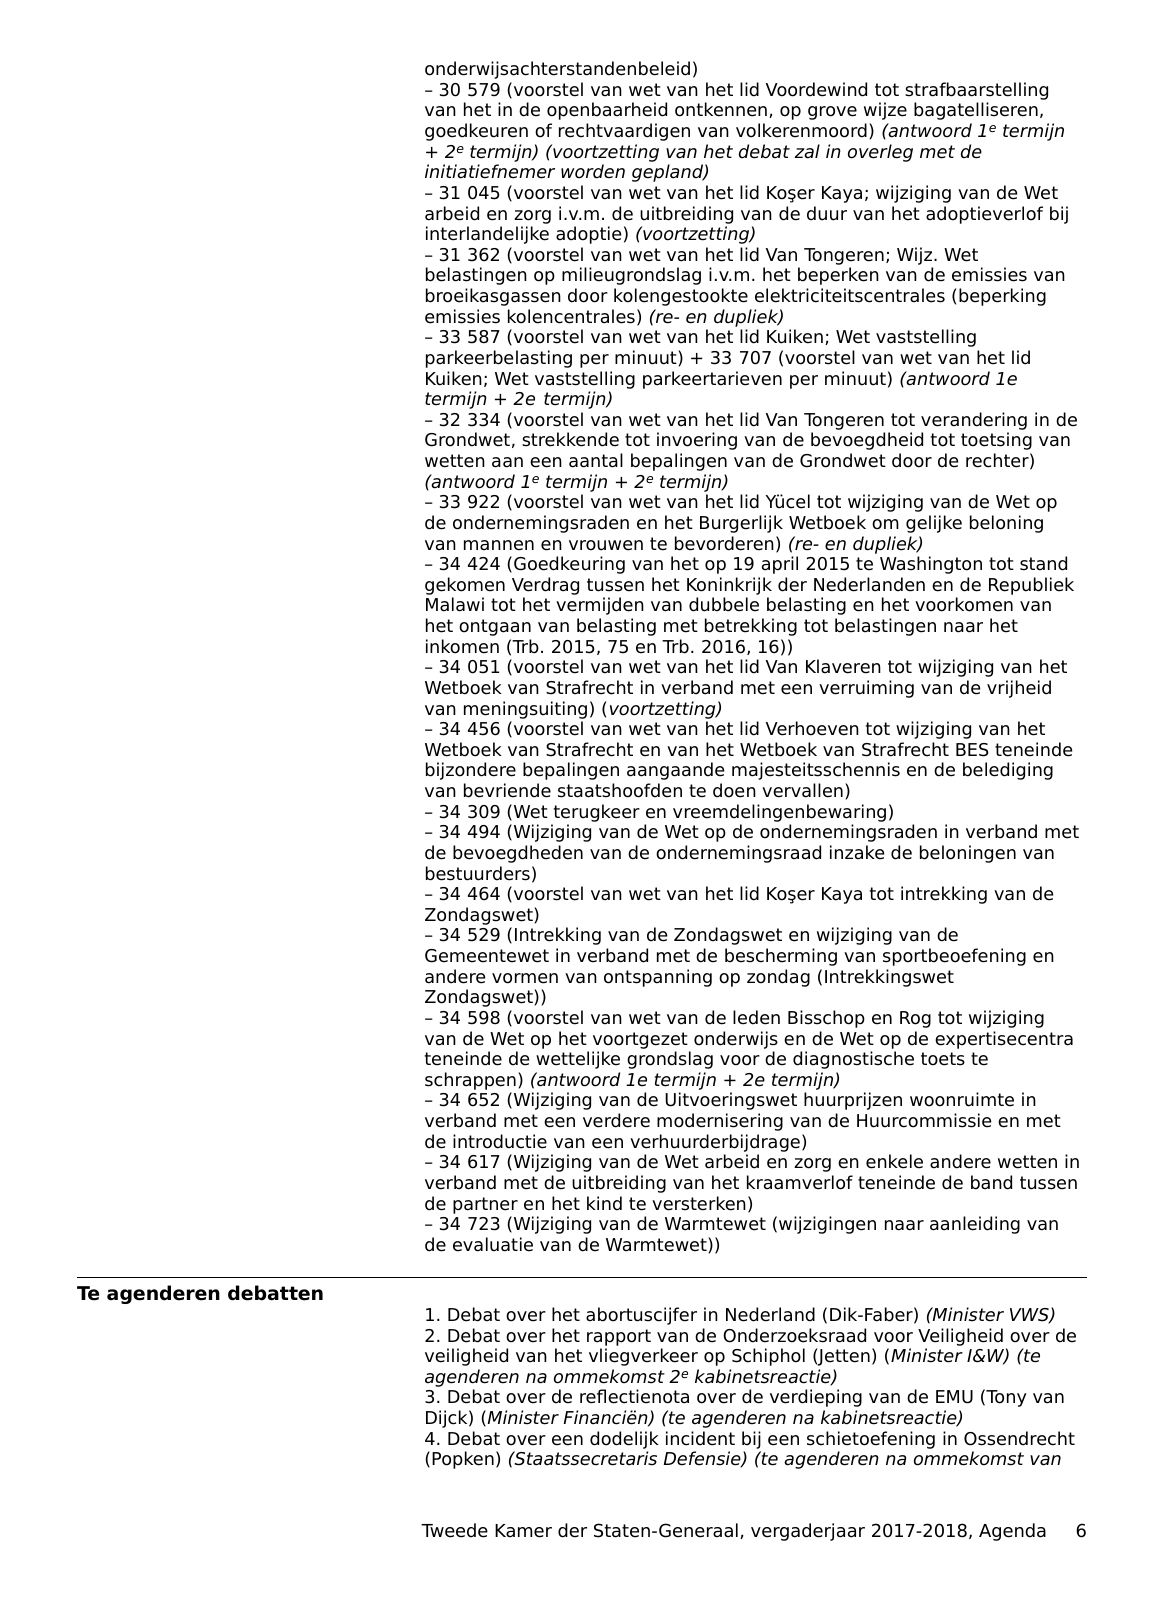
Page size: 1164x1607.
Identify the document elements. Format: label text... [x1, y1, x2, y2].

table_cell [401, 492, 418, 554]
table_cell [77, 884, 401, 925]
table_cell [77, 554, 401, 657]
table_cell [401, 410, 418, 492]
table_cell [77, 1429, 401, 1470]
table_cell – 31 045 (voorstel van wet van het lid Koşer Kaya; wijziging van de Wet arbeid en zorg i.v.m. de uitbreiding van de duur van het adoptieverlof bij interlandelijke adoptie) (voortzetting) [418, 183, 1087, 245]
table_cell [401, 1214, 418, 1255]
table_cell – 31 362 (voorstel van wet van het lid Van Tongeren; Wijz. Wet belastingen op milieugrondslag i.v.m. het beperken van de emissies van broeikasgassen door kolengestookte elektriciteitscentrales (beperking emissies kolencentrales) (re- en dupliek) [418, 245, 1087, 327]
table_cell onderwijsachterstandenbeleid) [418, 59, 1087, 80]
table_header [418, 1278, 1087, 1305]
table_cell [401, 925, 418, 1008]
table_cell [77, 925, 401, 1008]
table_cell – 30 579 (voorstel van wet van het lid Voordewind tot strafbaarstelling van het in de openbaarheid ontkennen, op grove wijze bagatelliseren, goedkeuren of rechtvaardigen van volkerenmoord) (antwoord 1e termijn + 2e termijn) (voortzetting van het debat zal in overleg met de initiatiefnemer worden gepland) [418, 80, 1087, 183]
table_cell [401, 327, 418, 410]
table_cell [401, 1429, 418, 1470]
table_cell 4. Debat over een dodelijk incident bij een schietoefening in Ossendrecht (Popken) (Staatssecretaris Defensie) (te agenderen na ommekomst van [418, 1429, 1087, 1470]
table_cell [401, 884, 418, 925]
table_cell [77, 1152, 401, 1214]
table_cell [401, 1090, 418, 1152]
table_cell [401, 245, 418, 327]
table_cell – 34 464 (voorstel van wet van het lid Koşer Kaya tot intrekking van de Zondagswet) [418, 884, 1087, 925]
table_cell [77, 492, 401, 554]
table_header Te agenderen debatten [77, 1278, 401, 1305]
table_cell [401, 80, 418, 183]
table_cell [77, 719, 401, 802]
table_cell [77, 410, 401, 492]
table_cell – 34 456 (voorstel van wet van het lid Verhoeven tot wijziging van het Wetboek van Strafrecht en van het Wetboek van Strafrecht BES teneinde bijzondere bepalingen aangaande majesteitsschennis en de belediging van bevriende staatshoofden te doen vervallen) [418, 719, 1087, 802]
table_cell [401, 1008, 418, 1090]
table_cell [401, 719, 418, 802]
table_cell [401, 1388, 418, 1429]
table_cell [401, 657, 418, 719]
table_cell – 32 334 (voorstel van wet van het lid Van Tongeren tot verandering in de Grondwet, strekkende tot invoering van de bevoegdheid tot toetsing van wetten aan een aantal bepalingen van de Grondwet door de rechter) (antwoord 1e termijn + 2e termijn) [418, 410, 1087, 492]
table_cell [401, 822, 418, 884]
table_cell – 34 598 (voorstel van wet van de leden Bisschop en Rog tot wijziging van de Wet op het voortgezet onderwijs en de Wet op de expertisecentra teneinde de wettelijke grondslag voor de diagnostische toets te schrappen) (antwoord 1e termijn + 2e termijn) [418, 1008, 1087, 1090]
table_cell [401, 1305, 418, 1326]
table_cell [401, 554, 418, 657]
table_cell – 34 723 (Wijziging van de Warmtewet (wijzigingen naar aanleiding van de evaluatie van de Warmtewet)) [418, 1214, 1087, 1255]
table_cell [77, 822, 401, 884]
table_cell 3. Debat over de reflectienota over de verdieping van de EMU (Tony van Dijck) (Minister Financiën) (te agenderen na kabinetsreactie) [418, 1388, 1087, 1429]
table_cell [77, 1326, 401, 1387]
table_header [401, 1278, 418, 1305]
table_cell [77, 1090, 401, 1152]
table_cell [77, 327, 401, 410]
table_cell [77, 80, 401, 183]
table_cell [401, 1152, 418, 1214]
table_cell – 33 922 (voorstel van wet van het lid Yücel tot wijziging van de Wet op de ondernemingsraden en het Burgerlijk Wetboek om gelijke beloning van mannen en vrouwen te bevorderen) (re- en dupliek) [418, 492, 1087, 554]
table_cell [77, 657, 401, 719]
table_cell [77, 1305, 401, 1326]
table_cell – 34 494 (Wijziging van de Wet op de ondernemingsraden in verband met de bevoegdheden van de ondernemingsraad inzake de beloningen van bestuurders) [418, 822, 1087, 884]
table_cell – 34 652 (Wijziging van de Uitvoeringswet huurprijzen woonruimte in verband met een verdere modernisering van de Huurcommissie en met de introductie van een verhuurderbijdrage) [418, 1090, 1087, 1152]
table_cell – 33 587 (voorstel van wet van het lid Kuiken; Wet vaststelling parkeerbelasting per minuut) + 33 707 (voorstel van wet van het lid Kuiken; Wet vaststelling parkeertarieven per minuut) (antwoord 1e termijn + 2e termijn) [418, 327, 1087, 410]
table_cell [77, 183, 401, 245]
table_cell – 34 051 (voorstel van wet van het lid Van Klaveren tot wijziging van het Wetboek van Strafrecht in verband met een verruiming van de vrijheid van meningsuiting) (voortzetting) [418, 657, 1087, 719]
table_cell [77, 59, 401, 80]
table_cell [401, 802, 418, 822]
table_cell 2. Debat over het rapport van de Onderzoeksraad voor Veiligheid over de veiligheid van het vliegverkeer op Schiphol (Jetten) (Minister I&W) (te agenderen na ommekomst 2e kabinetsreactie) [418, 1326, 1087, 1387]
table_cell [77, 245, 401, 327]
table_cell [77, 802, 401, 822]
table_cell [77, 1008, 401, 1090]
table_cell [77, 1214, 401, 1255]
table_cell – 34 617 (Wijziging van de Wet arbeid en zorg en enkele andere wetten in verband met de uitbreiding van het kraamverlof teneinde de band tussen de partner en het kind te versterken) [418, 1152, 1087, 1214]
table_cell [77, 1388, 401, 1429]
table_cell [401, 1326, 418, 1387]
table_cell [401, 59, 418, 80]
table_cell – 34 309 (Wet terugkeer en vreemdelingenbewaring) [418, 802, 1087, 822]
table_cell [401, 183, 418, 245]
table_cell – 34 529 (Intrekking van de Zondagswet en wijziging van de Gemeentewet in verband met de bescherming van sportbeoefening en andere vormen van ontspanning op zondag (Intrekkingswet Zondagswet)) [418, 925, 1087, 1008]
table_cell 1. Debat over het abortuscijfer in Nederland (Dik-Faber) (Minister VWS) [418, 1305, 1087, 1326]
table_cell – 34 424 (Goedkeuring van het op 19 april 2015 te Washington tot stand gekomen Verdrag tussen het Koninkrijk der Nederlanden en de Republiek Malawi tot het vermijden van dubbele belasting en het voorkomen van het ontgaan van belasting met betrekking tot belastingen naar het inkomen (Trb. 2015, 75 en Trb. 2016, 16)) [418, 554, 1087, 657]
